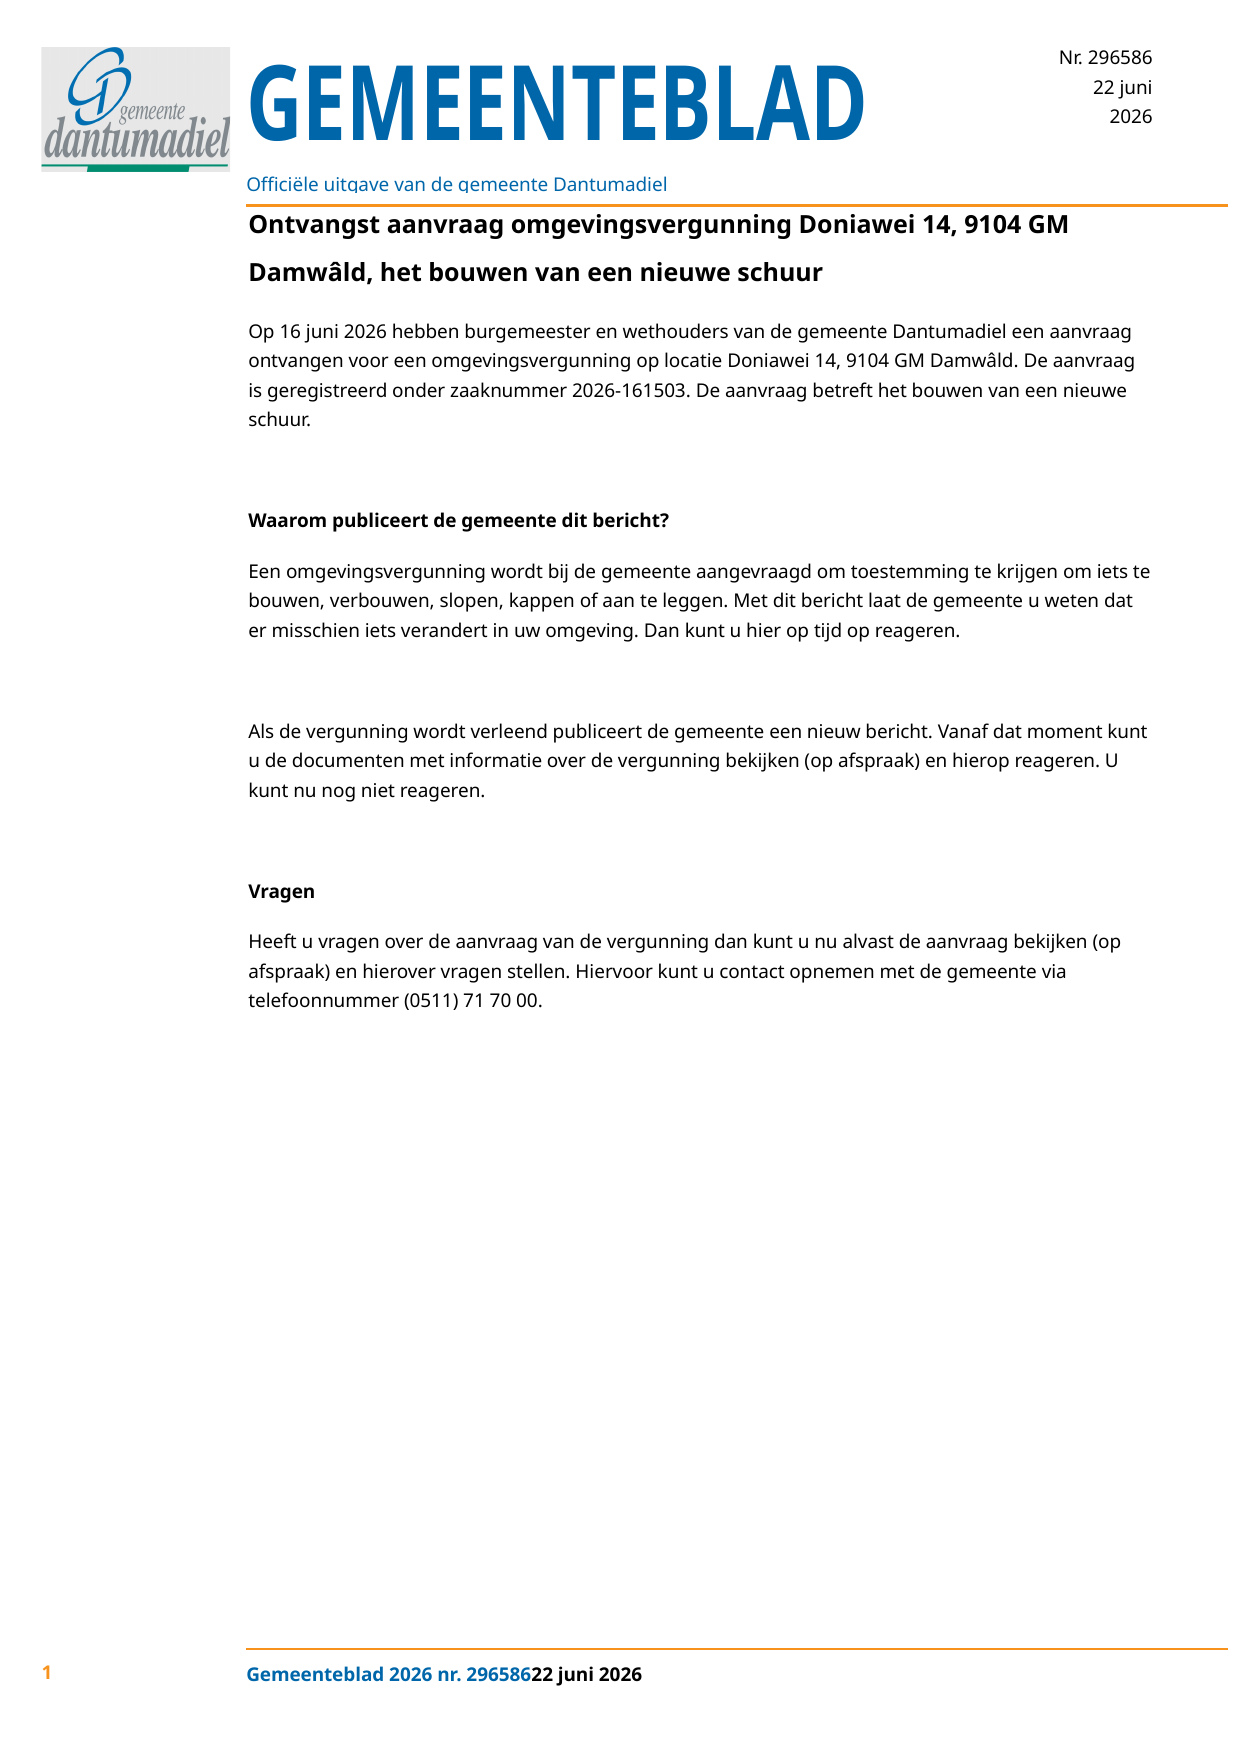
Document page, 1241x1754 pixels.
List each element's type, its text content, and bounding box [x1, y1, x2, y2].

text Ontvangst aanvraag omgevingsvergunning Doniawei 14, 9104 GM Damwâld, het bouwen van een nieuwe schuur [248, 207, 1152, 288]
text Een omgevingsvergunning wordt bij de gemeente aangevraagd om toestemming te krijgen om iets te bouwen, verbouwen, slopen, kappen of aan te leggen. Met dit bericht laat de gemeente u weten dat er misschien iets verandert in uw omgeving. Dan kunt u hier op tijd op reageren. [248, 558, 1152, 643]
text Vragen [248, 878, 1152, 904]
text Heeft u vragen over de aanvraag van de vergunning dan kunt u nu alvast de aanvraag bekijken (op afspraak) en hierover vragen stellen. Hiervoor kunt u contact opnemen met de gemeente via telefoonnummer (0511) 71 70 00. [248, 928, 1152, 1013]
picture [41, 47, 231, 172]
text Op 16 juni 2026 hebben burgemeester en wethouders van de gemeente Dantumadiel een aanvraag ontvangen voor een omgevingsvergunning op locatie Doniawei 14, 9104 GM Damwâld. De aanvraag is geregistreerd onder zaaknummer 2026-161503. De aanvraag betreft het bouwen van een nieuwe schuur. [248, 318, 1152, 432]
text Als de vergunning wordt verleend publiceert de gemeente een nieuw bericht. Vanaf dat moment kunt u de documenten met informatie over de vergunning bekijken (op afspraak) en hierop reageren. U kunt nu nog niet reageren. [248, 718, 1152, 803]
text Waarom publiceert de gemeente dit bericht? [248, 507, 1152, 533]
